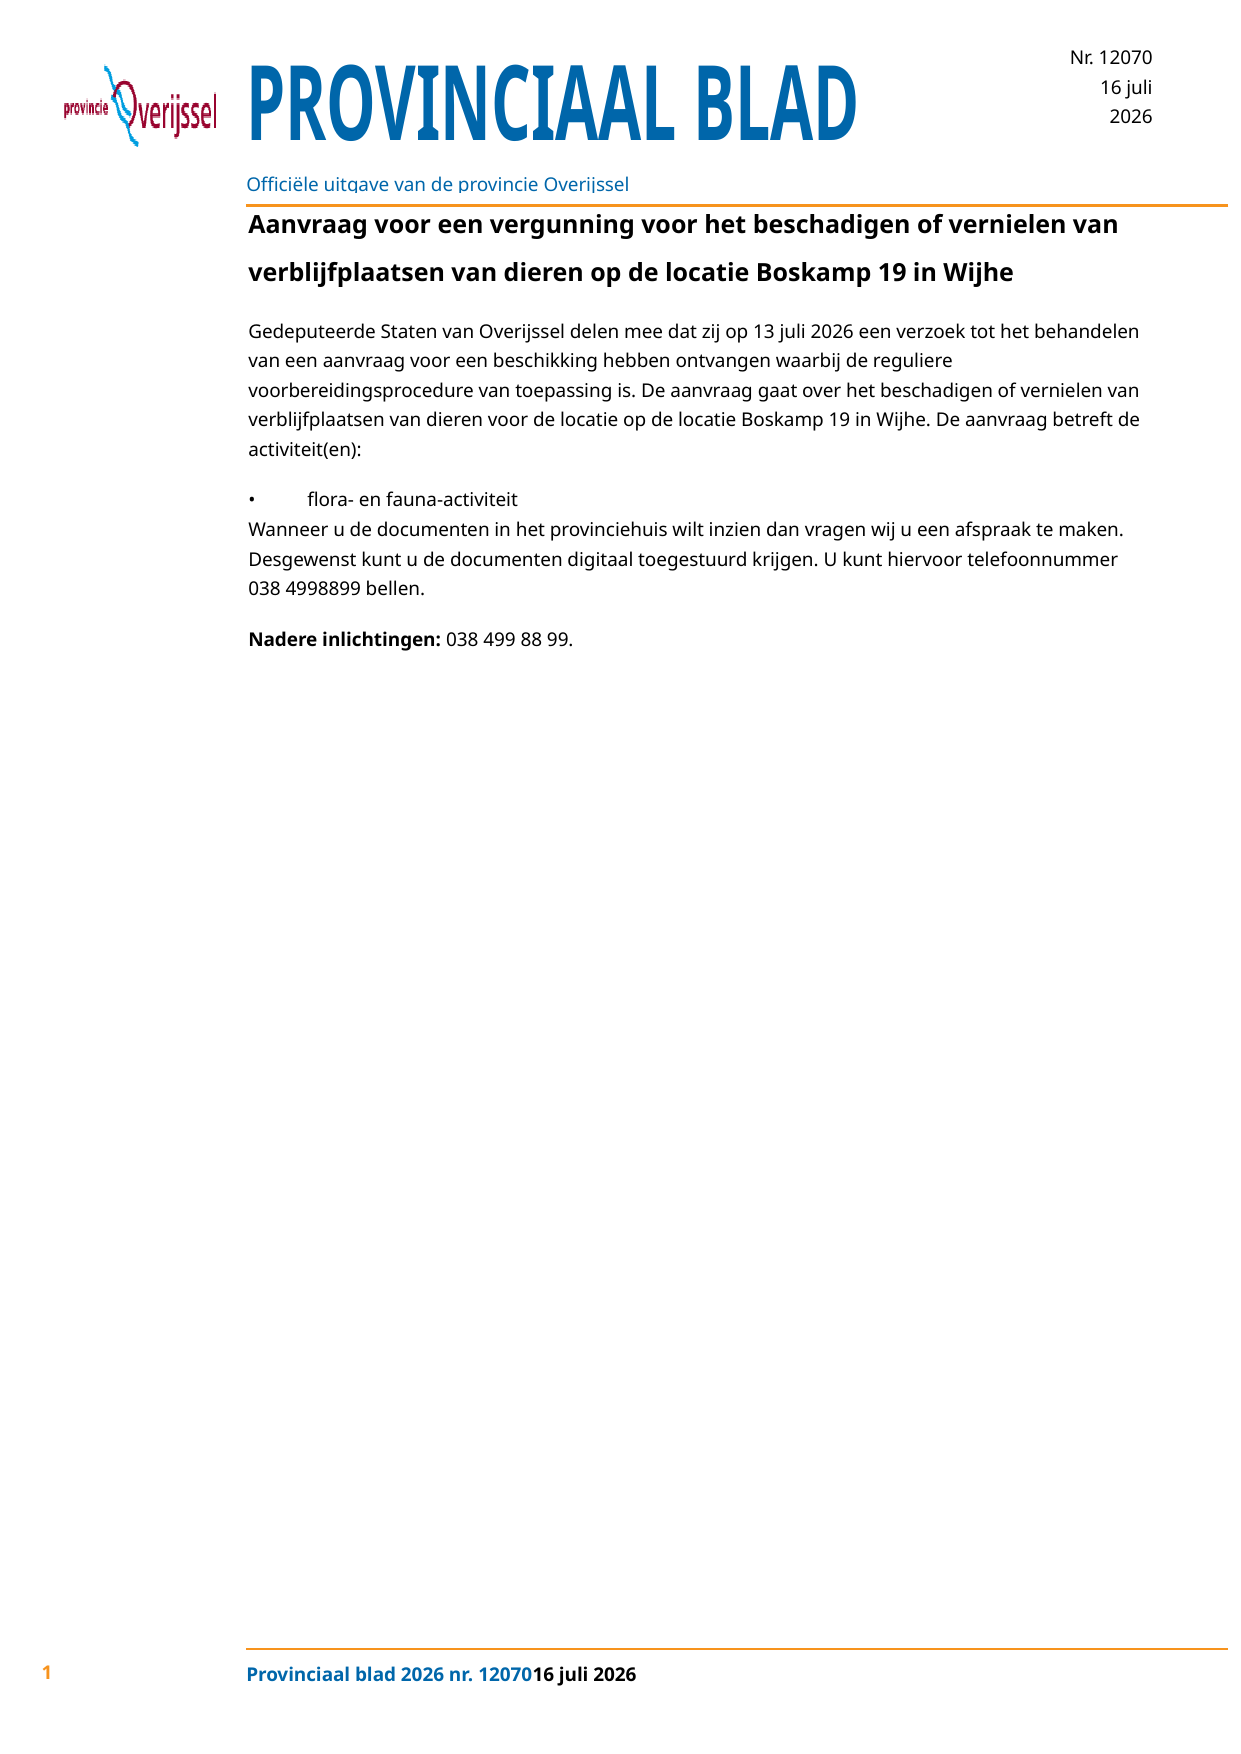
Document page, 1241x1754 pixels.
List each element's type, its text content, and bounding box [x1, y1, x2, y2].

text Aanvraag voor een vergunning voor het beschadigen of vernielen van verblijfplaatsen van dieren op de locatie Boskamp 19 in Wijhe [248, 207, 1152, 288]
picture [41, 47, 231, 172]
text Gedeputeerde Staten van Overijssel delen mee dat zij op 13 juli 2026 een verzoek tot het behandelen van een aanvraag voor een beschikking hebben ontvangen waarbij de reguliere voorbereidingsprocedure van toepassing is. De aanvraag gaat over het beschadigen of vernielen van verblijfplaatsen van dieren voor de locatie op de locatie Boskamp 19 in Wijhe. De aanvraag betreft de activiteit(en): [248, 318, 1152, 462]
text Wanneer u de documenten in het provinciehuis wilt inzien dan vragen wij u een afspraak te maken. Desgewenst kunt u de documenten digitaal toegestuurd krijgen. U kunt hiervoor telefoonnummer 038 4998899 bellen. [248, 516, 1152, 601]
list flora- en fauna-activiteit [248, 487, 1152, 512]
text Nadere inlichtingen: 038 499 88 99. [248, 626, 1152, 652]
